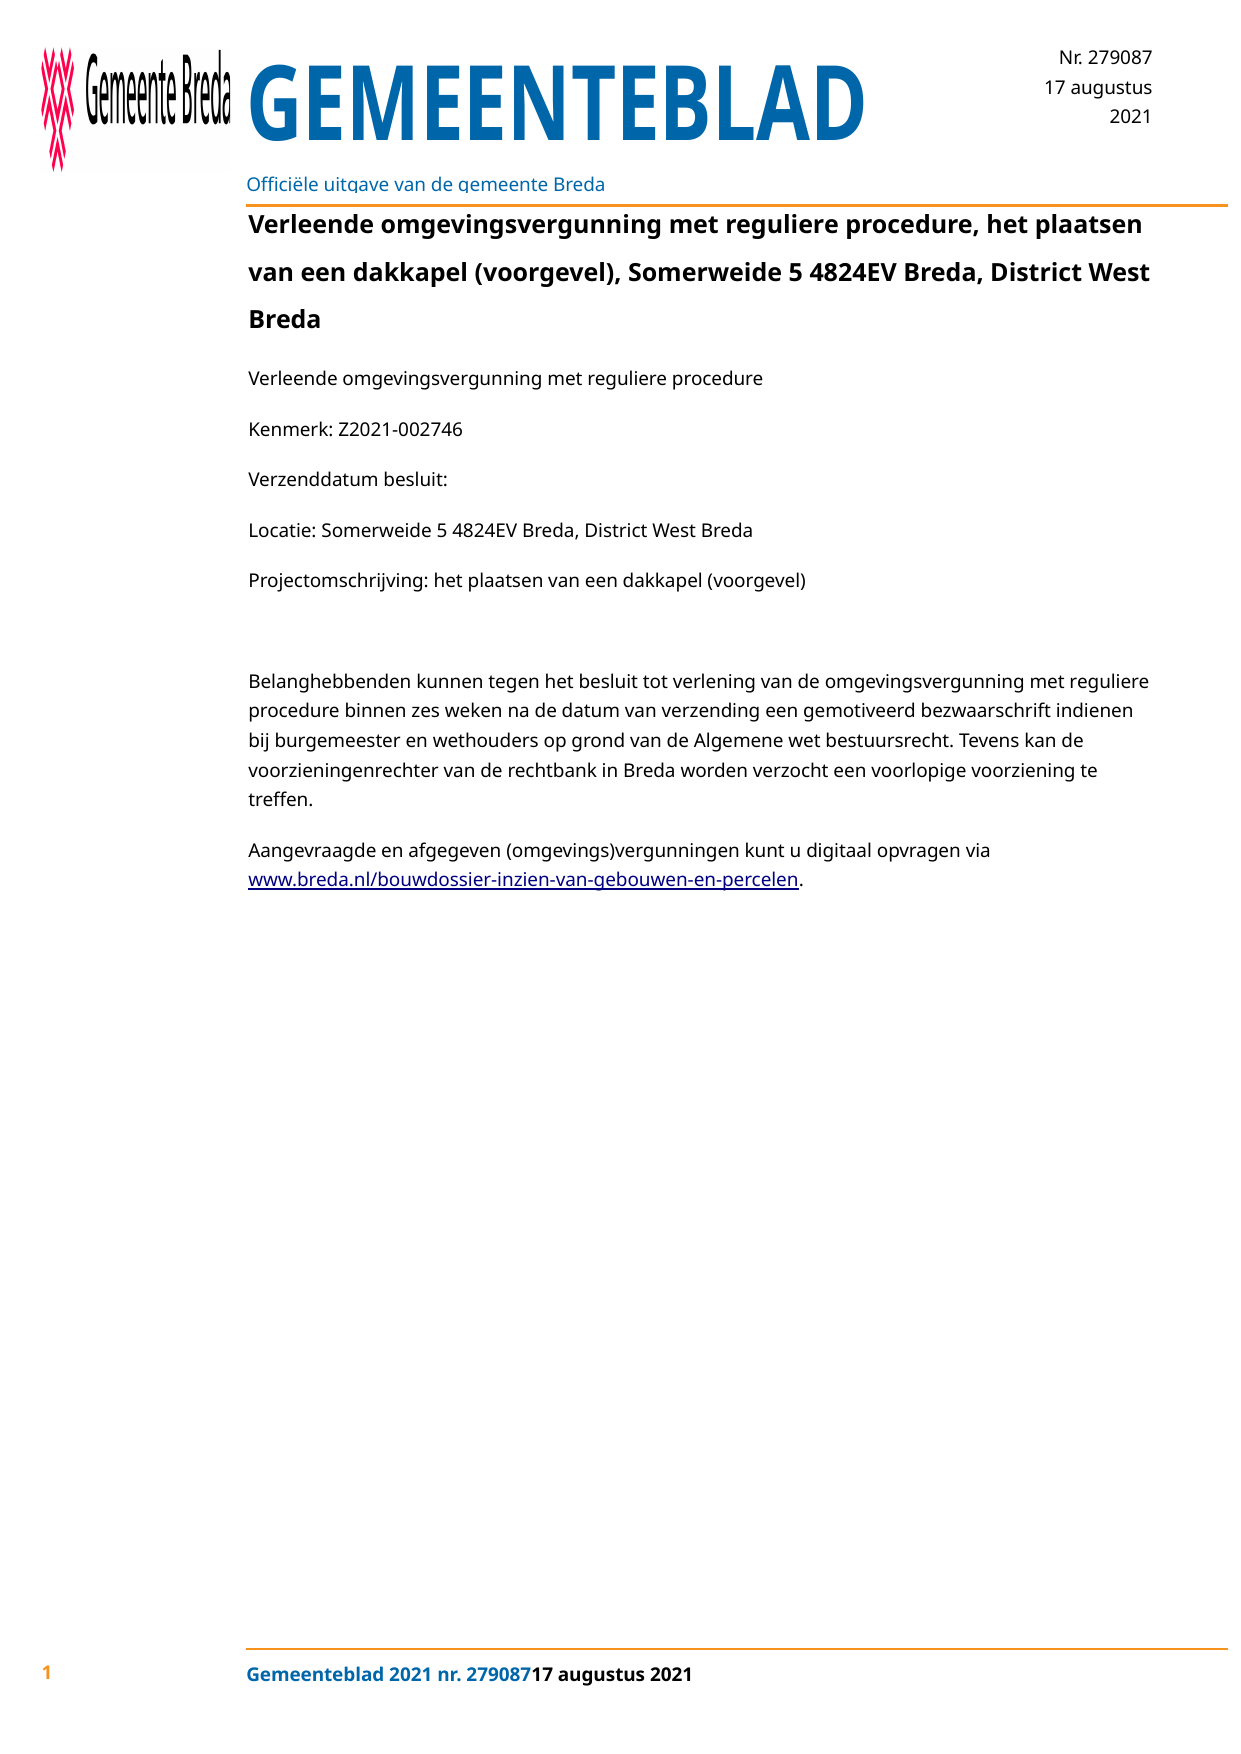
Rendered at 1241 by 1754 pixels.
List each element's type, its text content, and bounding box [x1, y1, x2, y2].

picture [41, 47, 231, 172]
text Verzenddatum besluit: [248, 466, 1152, 492]
text Belanghebbenden kunnen tegen het besluit tot verlening van de omgevingsvergunning met reguliere procedure binnen zes weken na de datum van verzending een gemotiveerd bezwaarschrift indienen bij burgemeester en wethouders op grond van de Algemene wet bestuursrecht. Tevens kan de voorzieningenrechter van de rechtbank in Breda worden verzocht een voorlopige voorziening te treffen. [248, 668, 1152, 812]
text Locatie: Somerweide 5 4824EV Breda, District West Breda [248, 517, 1152, 542]
text Aangevraagde en afgegeven (omgevings)vergunningen kunt u digitaal opvragen via www.breda.nl/bouwdossier-inzien-van-gebouwen-en-percelen. [248, 837, 1152, 892]
text Verleende omgevingsvergunning met reguliere procedure, het plaatsen van een dakkapel (voorgevel), Somerweide 5 4824EV Breda, District West Breda [248, 207, 1152, 336]
text Kenmerk: Z2021-002746 [248, 416, 1152, 442]
text Verleende omgevingsvergunning met reguliere procedure [248, 366, 1152, 391]
text Projectomschrijving: het plaatsen van een dakkapel (voorgevel) [248, 567, 1152, 593]
